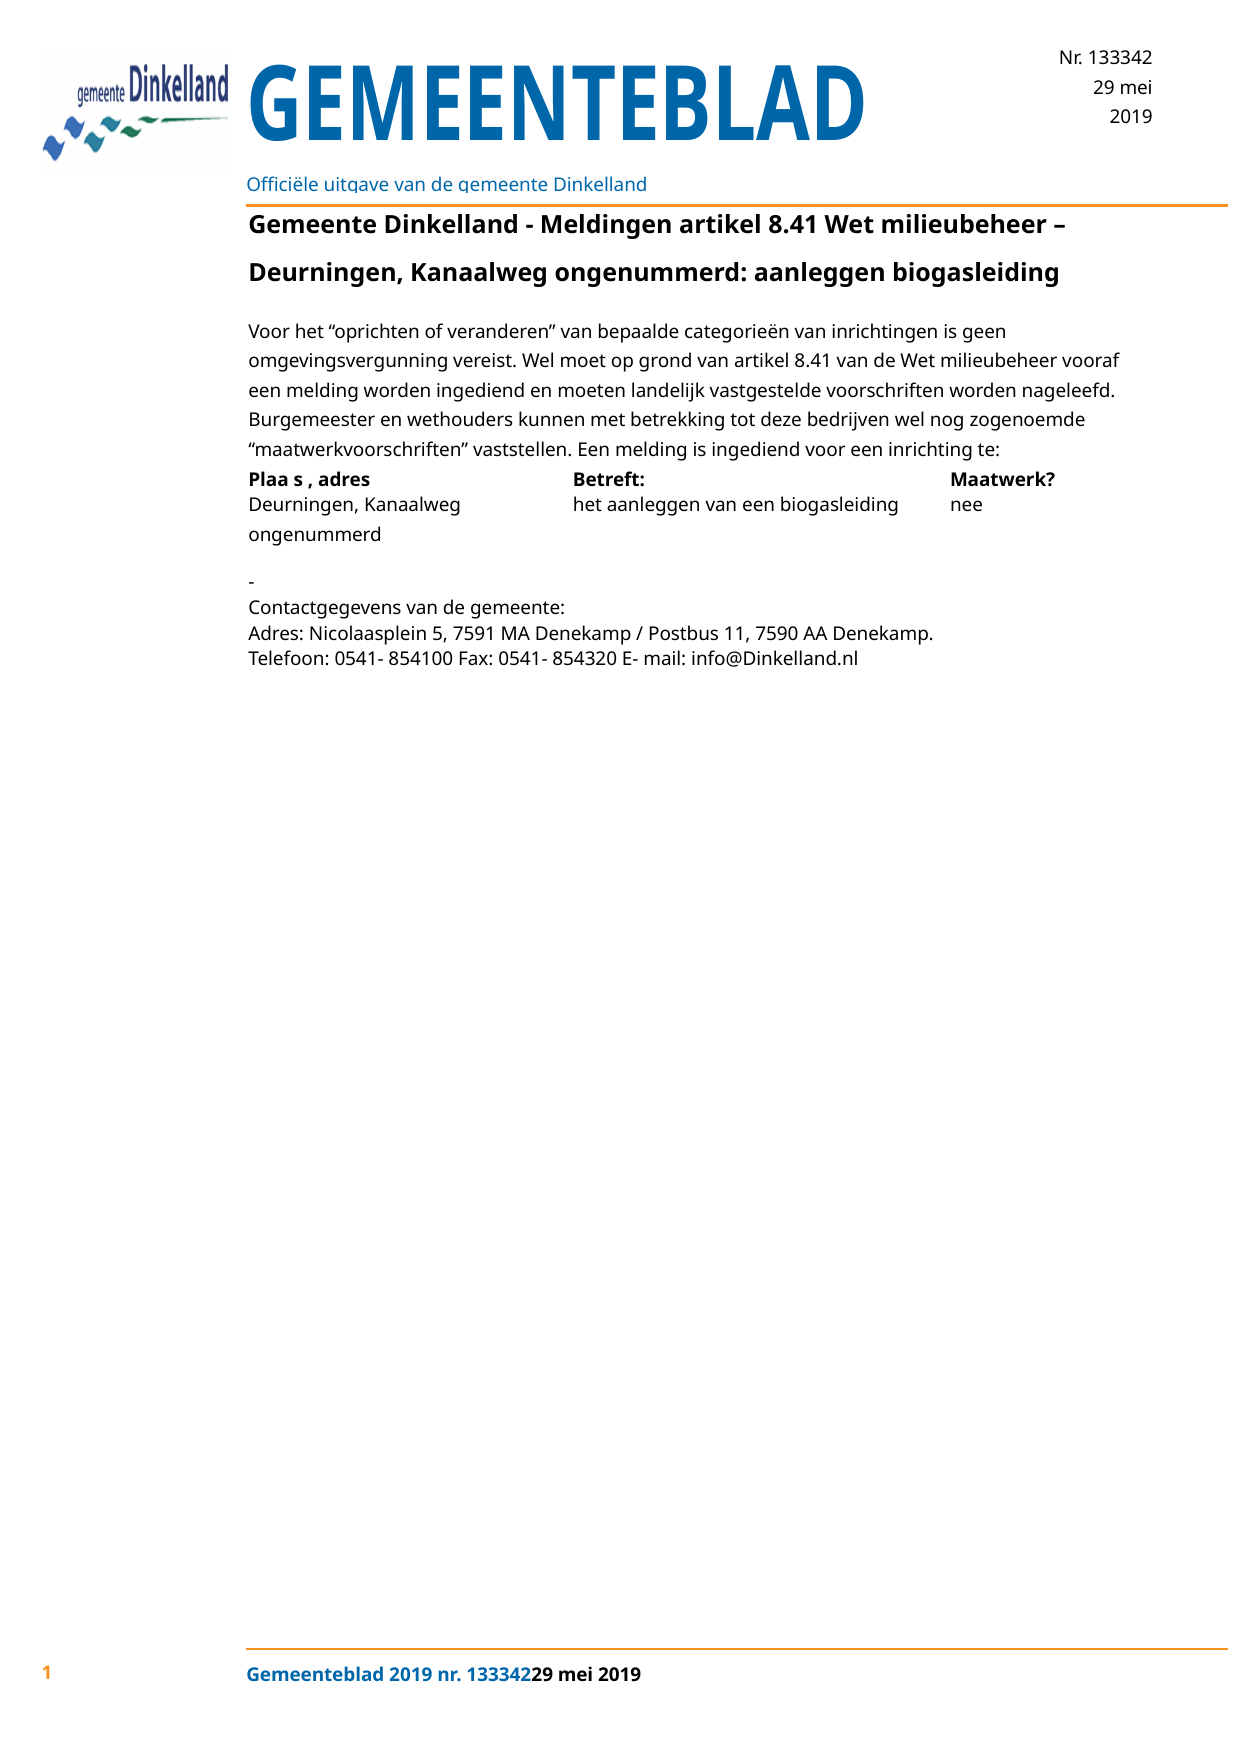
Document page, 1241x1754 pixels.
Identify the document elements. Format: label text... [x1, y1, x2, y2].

table_cell het aanleggen van een biogasleiding [573, 492, 950, 547]
picture [41, 47, 231, 172]
text - [248, 568, 1152, 594]
text Adres: Nicolaasplein 5, 7591 MA Denekamp / Postbus 11, 7590 AA Denekamp. [248, 620, 1152, 646]
table_header Maatwerk? [950, 466, 1152, 492]
text Contactgegevens van de gemeente: [248, 594, 1152, 620]
text Telefoon: 0541- 854100 Fax: 0541- 854320 E- mail: info@Dinkelland.nl [248, 646, 1152, 671]
table_header Plaa s , adres [248, 466, 573, 492]
table_cell nee [950, 492, 1152, 547]
table_cell Deurningen, Kanaalweg ongenummerd [248, 492, 573, 547]
text Gemeente Dinkelland - Meldingen artikel 8.41 Wet milieubeheer – Deurningen, Kanaalweg ongenummerd: aanleggen biogasleiding [248, 207, 1152, 288]
table_header Betreft: [573, 466, 950, 492]
text Voor het “oprichten of veranderen” van bepaalde categorieën van inrichtingen is geen omgevingsvergunning vereist. Wel moet op grond van artikel 8.41 van de Wet milieubeheer vooraf een melding worden ingediend en moeten landelijk vastgestelde voorschriften worden nageleefd. Burgemeester en wethouders kunnen met betrekking tot deze bedrijven wel nog zogenoemde “maatwerkvoorschriften” vaststellen. Een melding is ingediend voor een inrichting te: [248, 318, 1152, 462]
